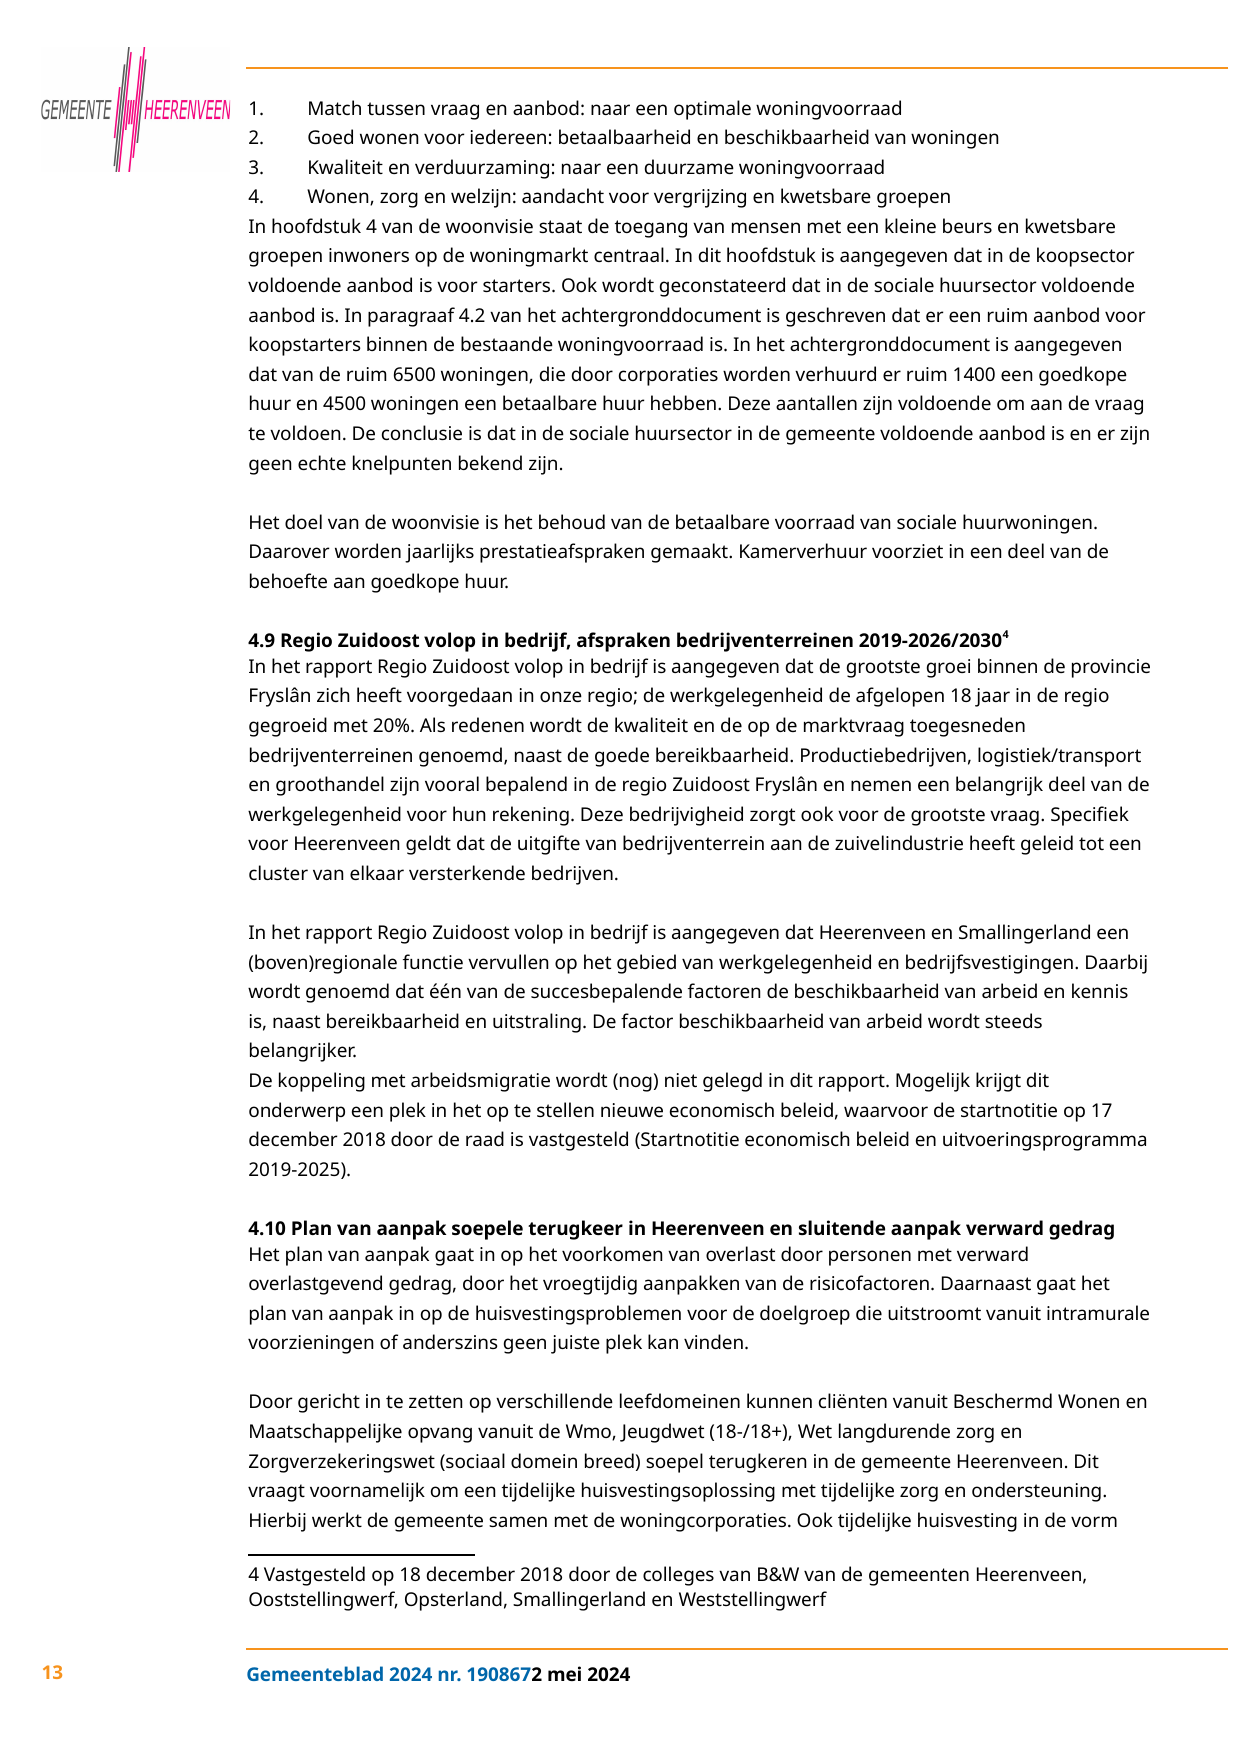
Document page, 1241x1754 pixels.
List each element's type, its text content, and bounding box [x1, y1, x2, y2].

text Het plan van aanpak gaat in op het voorkomen van overlast door personen met verward overlastgevend gedrag, door het vroegtijdig aanpakken van de risicofactoren. Daarnaast gaat het plan van aanpak in op de huisvestingsproblemen voor de doelgroep die uitstroomt vanuit intramurale voorzieningen of anderszins geen juiste plek kan vinden. [248, 1241, 1152, 1355]
text Door gericht in te zetten op verschillende leefdomeinen kunnen cliënten vanuit Beschermd Wonen en Maatschappelijke opvang vanuit de Wmo, Jeugdwet (18-/18+), Wet langdurende zorg en Zorgverzekeringswet (sociaal domein breed) soepel terugkeren in de gemeente Heerenveen. Dit vraagt voornamelijk om een tijdelijke huisvestingsoplossing met tijdelijke zorg en ondersteuning. Hierbij werkt de gemeente samen met de woningcorporaties. Ook tijdelijke huisvesting in de vorm [248, 1389, 1152, 1533]
text In hoofdstuk 4 van de woonvisie staat de toegang van mensen met een kleine beurs en kwetsbare groepen inwoners op de woningmarkt centraal. In dit hoofdstuk is aangegeven dat in de koopsector voldoende aanbod is voor starters. Ook wordt geconstateerd dat in de sociale huursector voldoende aanbod is. In paragraaf 4.2 van het achtergronddocument is geschreven dat er een ruim aanbod voor koopstarters binnen de bestaande woningvoorraad is. In het achtergronddocument is aangegeven dat van de ruim 6500 woningen, die door corporaties worden verhuurd er ruim 1400 een goedkope huur en 4500 woningen een betaalbare huur hebben. Deze aantallen zijn voldoende om aan de vraag te voldoen. De conclusie is dat in de sociale huursector in de gemeente voldoende aanbod is en er zijn geen echte knelpunten bekend zijn. [248, 213, 1152, 476]
text De koppeling met arbeidsmigratie wordt (nog) niet gelegd in dit rapport. Mogelijk krijgt dit onderwerp een plek in het op te stellen nieuwe economisch beleid, waarvoor de startnotitie op 17 december 2018 door de raad is vastgesteld (Startnotitie economisch beleid en uitvoeringsprogramma 2019-2025). [248, 1067, 1152, 1182]
list Goed wonen voor iedereen: betaalbaarheid en beschikbaarheid van woningen [248, 124, 1152, 150]
text Vastgesteld op 18 december 2018 door de colleges van B&W van de gemeenten Heerenveen, Ooststellingwerf, Opsterland, Smallingerland en Weststellingwerf [248, 1561, 1152, 1612]
text 4.9 Regio Zuidoost volop in bedrijf, afspraken bedrijventerreinen 2019-2026/2030 [248, 627, 1152, 653]
text In het rapport Regio Zuidoost volop in bedrijf is aangegeven dat de grootste groei binnen de provincie Fryslân zich heeft voorgedaan in onze regio; de werkgelegenheid de afgelopen 18 jaar in de regio gegroeid met 20%. Als redenen wordt de kwaliteit en de op de marktvraag toegesneden bedrijventerreinen genoemd, naast de goede bereikbaarheid. Productiebedrijven, logistiek/transport en groothandel zijn vooral bepalend in de regio Zuidoost Fryslân en nemen een belangrijk deel van de werkgelegenheid voor hun rekening. Deze bedrijvigheid zorgt ook voor de grootste vraag. Specifiek voor Heerenveen geldt dat de uitgifte van bedrijventerrein aan de zuivelindustrie heeft geleid tot een cluster van elkaar versterkende bedrijven. [248, 653, 1152, 886]
text In het rapport Regio Zuidoost volop in bedrijf is aangegeven dat Heerenveen en Smallingerland een (boven)regionale functie vervullen op het gebied van werkgelegenheid en bedrijfsvestigingen. Daarbij wordt genoemd dat één van de succesbepalende factoren de beschikbaarheid van arbeid en kennis is, naast bereikbaarheid en uitstraling. De factor beschikbaarheid van arbeid wordt steeds belangrijker. [248, 919, 1152, 1063]
list Kwaliteit en verduurzaming: naar een duurzame woningvoorraad [248, 154, 1152, 180]
picture [41, 47, 231, 172]
list Wonen, zorg en welzijn: aandacht voor vergrijzing en kwetsbare groepen [248, 183, 1152, 209]
list Match tussen vraag en aanbod: naar een optimale woningvoorraad [248, 95, 1152, 121]
text 4.10 Plan van aanpak soepele terugkeer in Heerenveen en sluitende aanpak verward gedrag [248, 1215, 1152, 1241]
text Het doel van de woonvisie is het behoud van de betaalbare voorraad van sociale huurwoningen. Daarover worden jaarlijks prestatieafspraken gemaakt. Kamerverhuur voorziet in een deel van de behoefte aan goedkope huur. [248, 509, 1152, 594]
